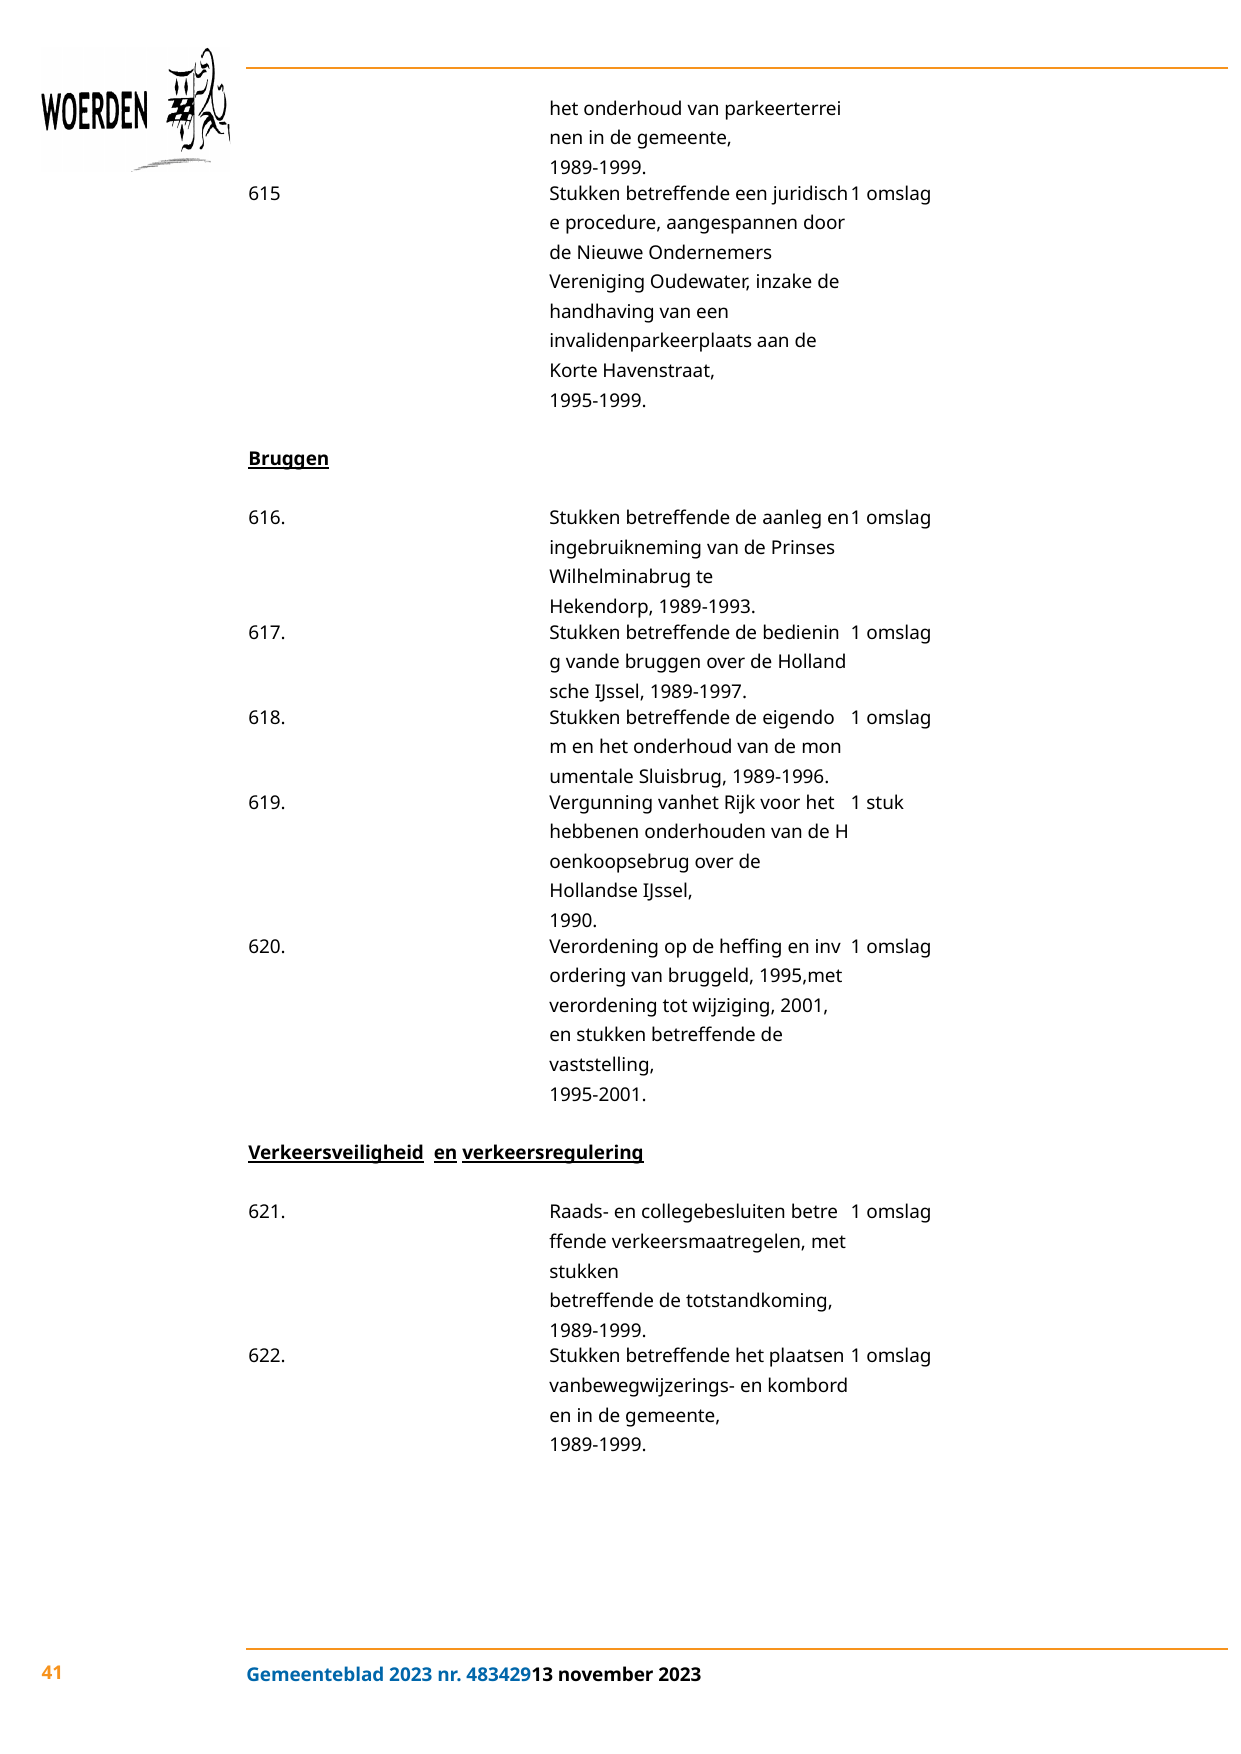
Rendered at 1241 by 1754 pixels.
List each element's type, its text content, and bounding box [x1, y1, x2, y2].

table_cell 1 omslag [850, 180, 1152, 412]
table_header Raads- en collegebesluiten betreffende verkeersmaatregelen, met stukken betreffende de totstandkoming, 1989-1999. [549, 1199, 850, 1343]
table_cell Verordening op de heffing en invordering van bruggeld, 1995,met verordening tot wijziging, 2001, en stukken betreffende de vaststelling, 1995-2001. [549, 933, 850, 1107]
table_cell 1 omslag [850, 619, 1152, 704]
picture [41, 47, 231, 172]
table_cell Stukken betreffende de bediening vande bruggen over de Hollandsche IJssel, 1989-1997. [549, 619, 850, 704]
table_header 1 omslag [850, 1199, 1152, 1343]
table_cell Stukken betreffende het plaatsen vanbewegwijzerings- en komborden in de gemeente, 1989-1999. [549, 1343, 850, 1457]
table_cell 618. [248, 704, 549, 789]
table_cell 620. [248, 933, 549, 1107]
table_cell het onderhoud van parkeerterreinen in de gemeente, 1989-1999. [549, 95, 850, 180]
table_cell 619. [248, 789, 549, 933]
table_header 621. [248, 1199, 549, 1343]
table_cell 617. [248, 619, 549, 704]
table_cell Vergunning vanhet Rijk voor het hebbenen onderhouden van de Hoenkoopsebrug over de Hollandse IJssel, 1990. [549, 789, 850, 933]
table_cell 1 omslag [850, 704, 1152, 789]
table_cell 1 stuk [850, 789, 1152, 933]
table_header 1 omslag [850, 505, 1152, 619]
table_cell 622. [248, 1343, 549, 1457]
table_cell Stukken betreffende een juridische procedure, aangespannen door de Nieuwe Ondernemers Vereniging Oudewater, inzake de handhaving van een invalidenparkeerplaats aan de Korte Havenstraat, 1995-1999. [549, 180, 850, 412]
table_header Stukken betreffende de aanleg en ingebruikneming van de Prinses Wilhelminabrug te Hekendorp, 1989-1993. [549, 505, 850, 619]
text Bruggen [248, 445, 1152, 471]
table_cell 615 [248, 180, 549, 412]
table_cell 1 omslag [850, 933, 1152, 1107]
text Verkeersveiligheid en verkeersregulering [248, 1139, 1152, 1165]
table_header 616. [248, 505, 549, 619]
table_cell [248, 95, 549, 180]
table_cell [850, 95, 1152, 180]
table_cell Stukken betreffende de eigendom en het onderhoud van de monumentale Sluisbrug, 1989-1996. [549, 704, 850, 789]
table_cell 1 omslag [850, 1343, 1152, 1457]
